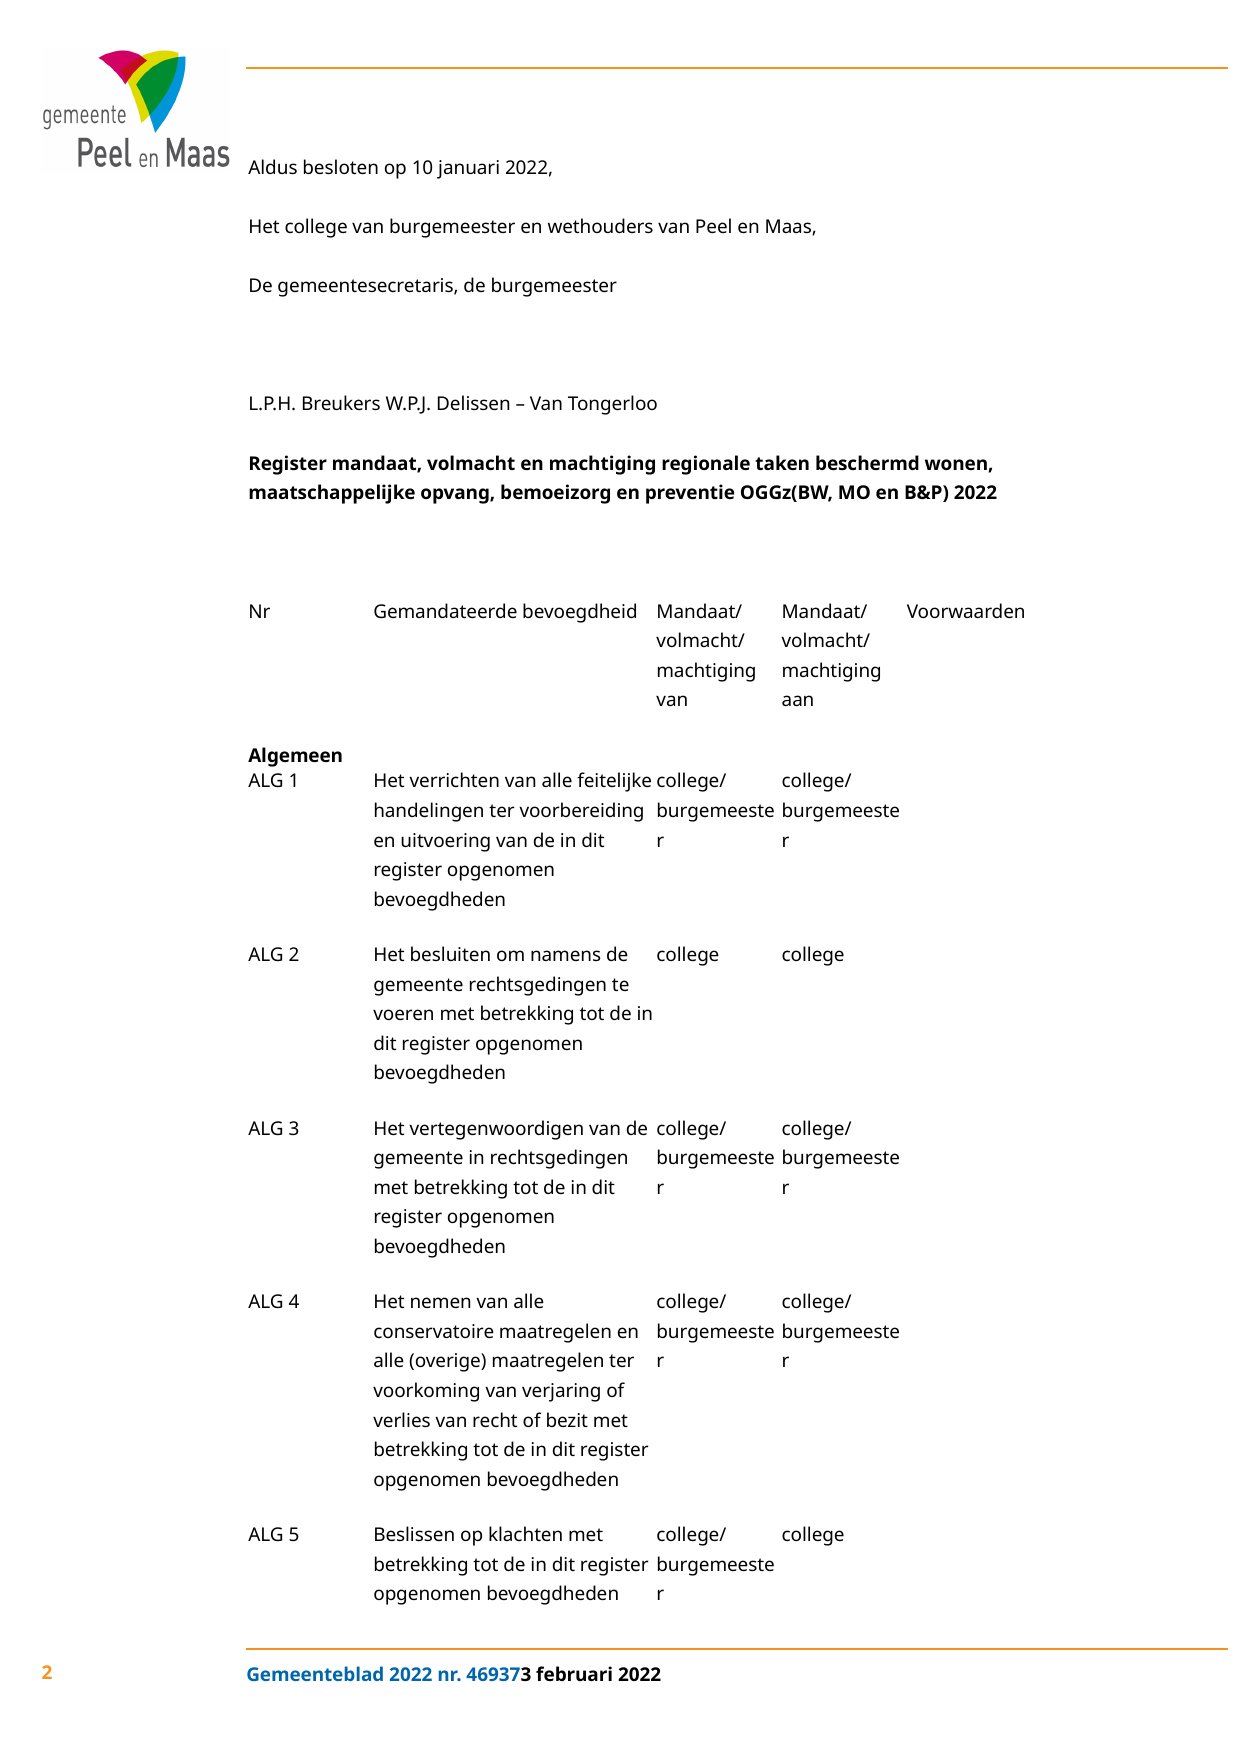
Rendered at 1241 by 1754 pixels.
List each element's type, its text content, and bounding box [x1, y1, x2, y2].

table_cell Het verrichten van alle feitelijke handelingen ter voorbereiding en uitvoering van de in dit register opgenomen bevoegdheden [373, 768, 656, 941]
table_header Gemandateerde bevoegdheid [373, 568, 656, 742]
table_cell ALG 5 [248, 1521, 373, 1606]
text Register mandaat, volmacht en machtiging regionale taken beschermd wonen, maatschappelijke opvang, bemoeizorg en preventie OGGz(BW, MO en B&P) 2022 [248, 450, 1152, 505]
text L.P.H. Breukers W.P.J. Delissen – Van Tongerloo [248, 391, 1152, 416]
table_cell Het vertegenwoordigen van de gemeente in rechtsgedingen met betrekking tot de in dit register opgenomen bevoegdheden [373, 1115, 656, 1288]
table_cell college/ burgemeester [781, 1115, 907, 1288]
table_cell Het besluiten om namens de gemeente rechtsgedingen te voeren met betrekking tot de in dit register opgenomen bevoegdheden [373, 941, 656, 1115]
table_cell [907, 1521, 1152, 1606]
table_cell [907, 1289, 1152, 1521]
text Aldus besloten op 10 januari 2022, [248, 154, 1152, 180]
table_cell [907, 768, 1152, 941]
table_cell college [781, 1521, 907, 1606]
table_cell college/ burgemeester [656, 1115, 781, 1288]
table_header Mandaat/volmacht/machtiging aan [781, 568, 907, 742]
table_header Nr [248, 568, 373, 742]
table_cell Beslissen op klachten met betrekking tot de in dit register opgenomen bevoegdheden [373, 1521, 656, 1606]
table_cell college/ burgemeester [656, 1521, 781, 1606]
table_cell ALG 1 [248, 768, 373, 941]
table_cell Het nemen van alle conservatoire maatregelen en alle (overige) maatregelen ter voorkoming van verjaring of verlies van recht of bezit met betrekking tot de in dit register opgenomen bevoegdheden [373, 1289, 656, 1521]
table_cell [907, 941, 1152, 1115]
table_cell college/ burgemeester [781, 768, 907, 941]
table_cell college/ burgemeester [656, 768, 781, 941]
table_cell college [656, 941, 781, 1115]
table_cell [907, 1115, 1152, 1288]
table_header Mandaat/volmacht/machtiging van [656, 568, 781, 742]
text De gemeentesecretaris, de burgemeester [248, 272, 1152, 298]
table_cell Algemeen [248, 742, 1152, 768]
table_cell college [781, 941, 907, 1115]
table_cell ALG 3 [248, 1115, 373, 1288]
table_cell ALG 4 [248, 1289, 373, 1521]
table_cell college/ burgemeester [656, 1289, 781, 1521]
picture [41, 47, 231, 172]
table_cell ALG 2 [248, 941, 373, 1115]
table_header Voorwaarden [907, 568, 1152, 742]
text Het college van burgemeester en wethouders van Peel en Maas, [248, 213, 1152, 239]
table_cell college/ burgemeester [781, 1289, 907, 1521]
